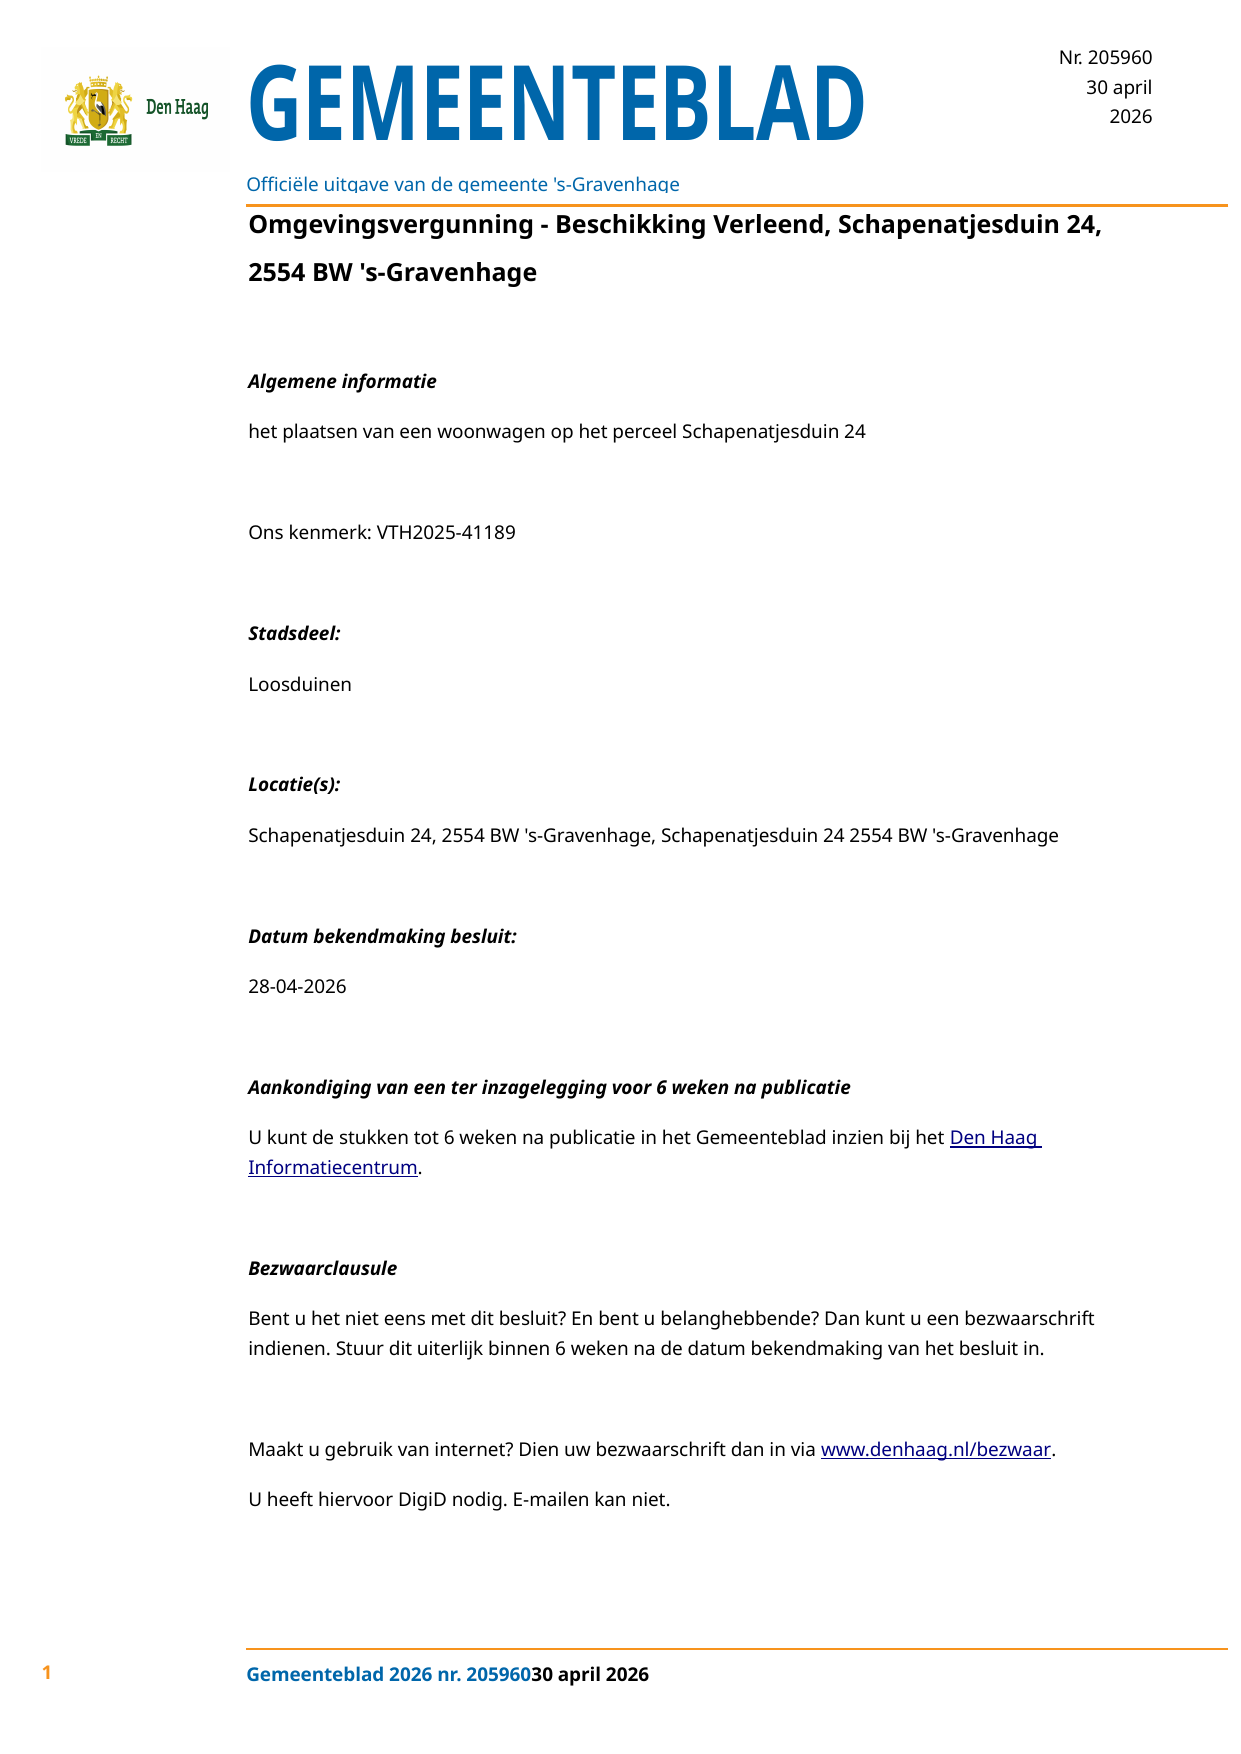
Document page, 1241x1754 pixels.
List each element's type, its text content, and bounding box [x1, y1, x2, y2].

text Datum bekendmaking besluit: [248, 923, 1152, 949]
text Bent u het niet eens met dit besluit? En bent u belanghebbende? Dan kunt u een bezwaarschrift indienen. Stuur dit uiterlijk binnen 6 weken na de datum bekendmaking van het besluit in. [248, 1305, 1152, 1361]
text Schapenatjesduin 24, 2554 BW 's-Gravenhage, Schapenatjesduin 24 2554 BW 's-Gravenhage [248, 822, 1152, 848]
text Bezwaarclausule [248, 1255, 1152, 1281]
picture [41, 47, 231, 172]
text Maakt u gebruik van internet? Dien uw bezwaarschrift dan in via www.denhaag.nl/bezwaar. [248, 1436, 1152, 1462]
text U kunt de stukken tot 6 weken na publicatie in het Gemeenteblad inzien bij het Den Haag Informatiecentrum. [248, 1124, 1152, 1180]
text het plaatsen van een woonwagen op het perceel Schapenatjesduin 24 [248, 419, 1152, 444]
text Loosduinen [248, 671, 1152, 697]
text Ons kenmerk: VTH2025-41189 [248, 519, 1152, 545]
text Locatie(s): [248, 772, 1152, 797]
text Aankondiging van een ter inzagelegging voor 6 weken na publicatie [248, 1074, 1152, 1100]
text Algemene informatie [248, 368, 1152, 394]
text Omgevingsvergunning - Beschikking Verleend, Schapenatjesduin 24, 2554 BW 's-Gravenhage [248, 207, 1152, 288]
text U heeft hiervoor DigiD nodig. E-mailen kan niet. [248, 1486, 1152, 1512]
text 28-04-2026 [248, 973, 1152, 999]
text Stadsdeel: [248, 620, 1152, 646]
